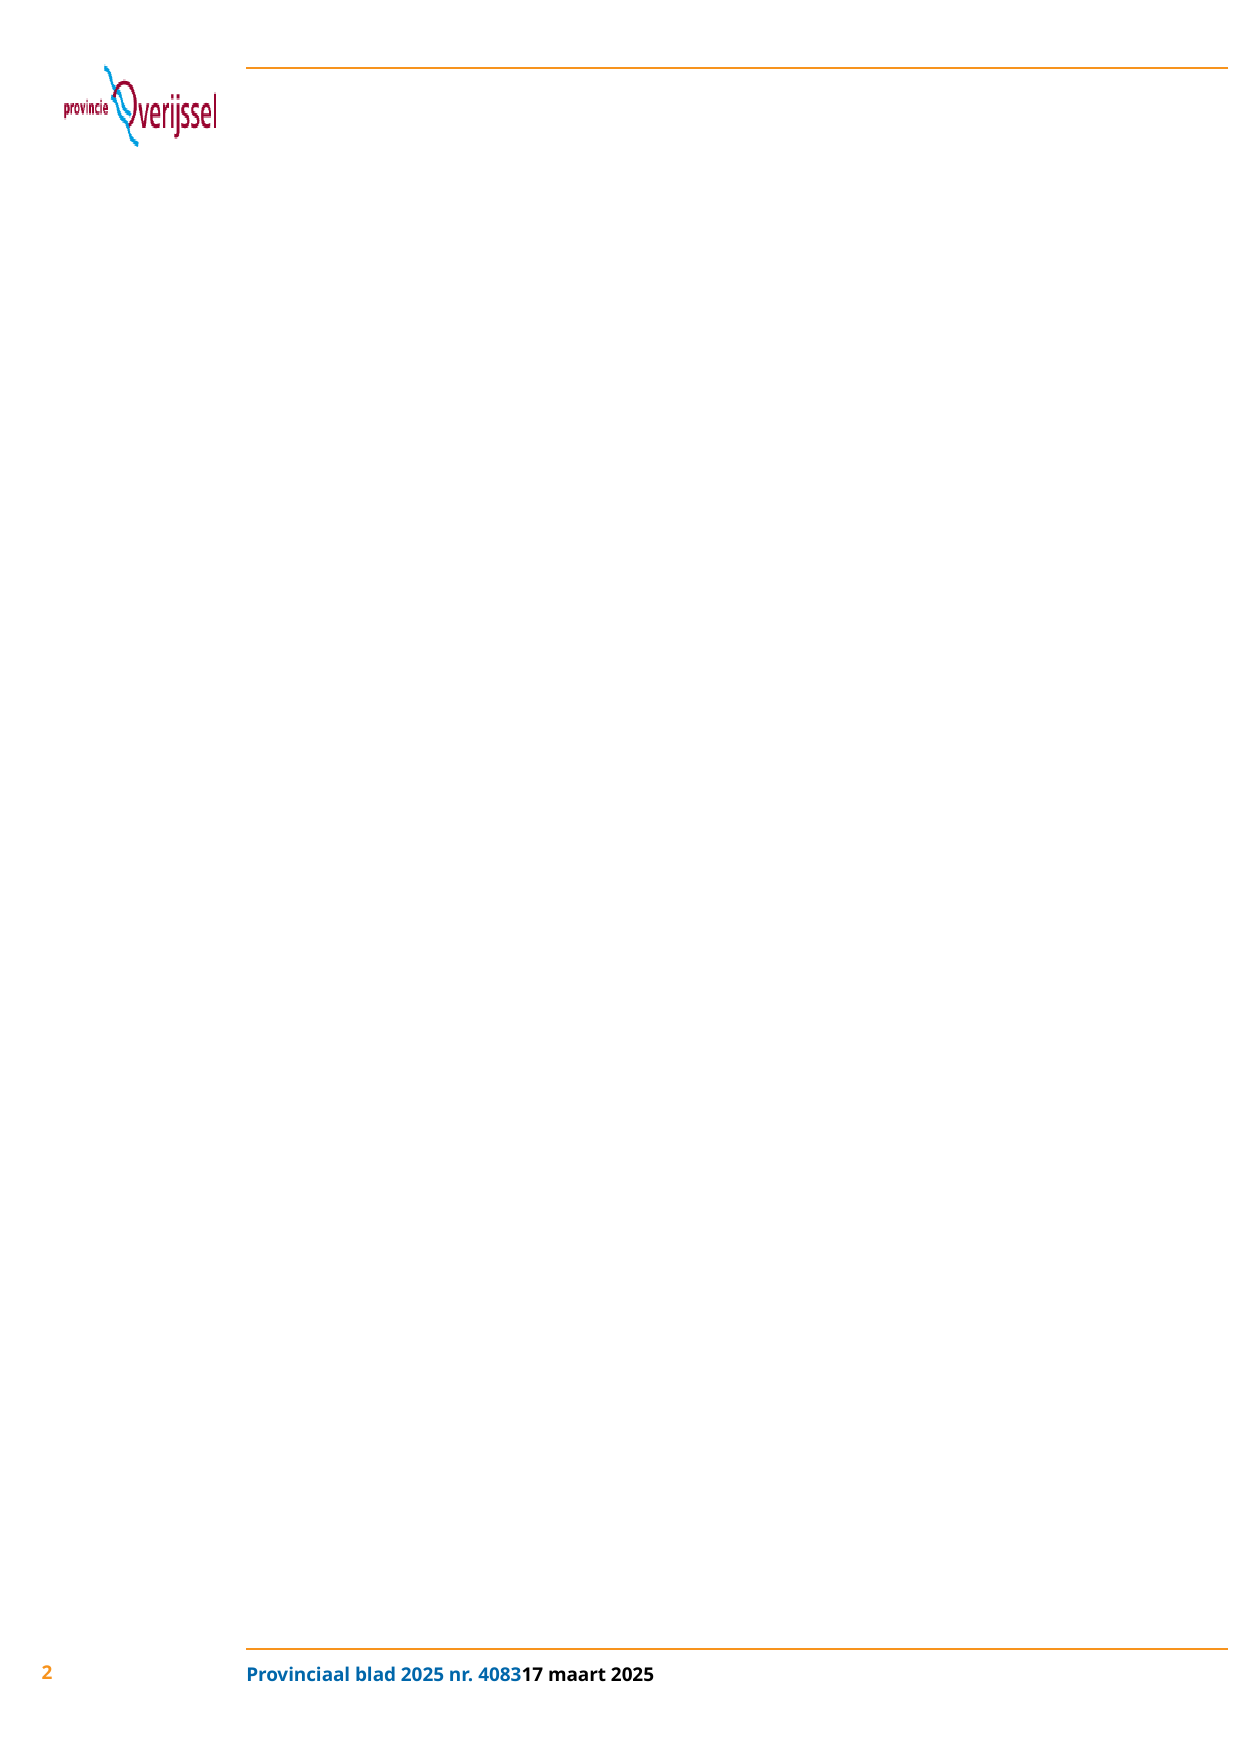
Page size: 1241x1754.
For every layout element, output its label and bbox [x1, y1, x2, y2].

picture [41, 47, 231, 172]
